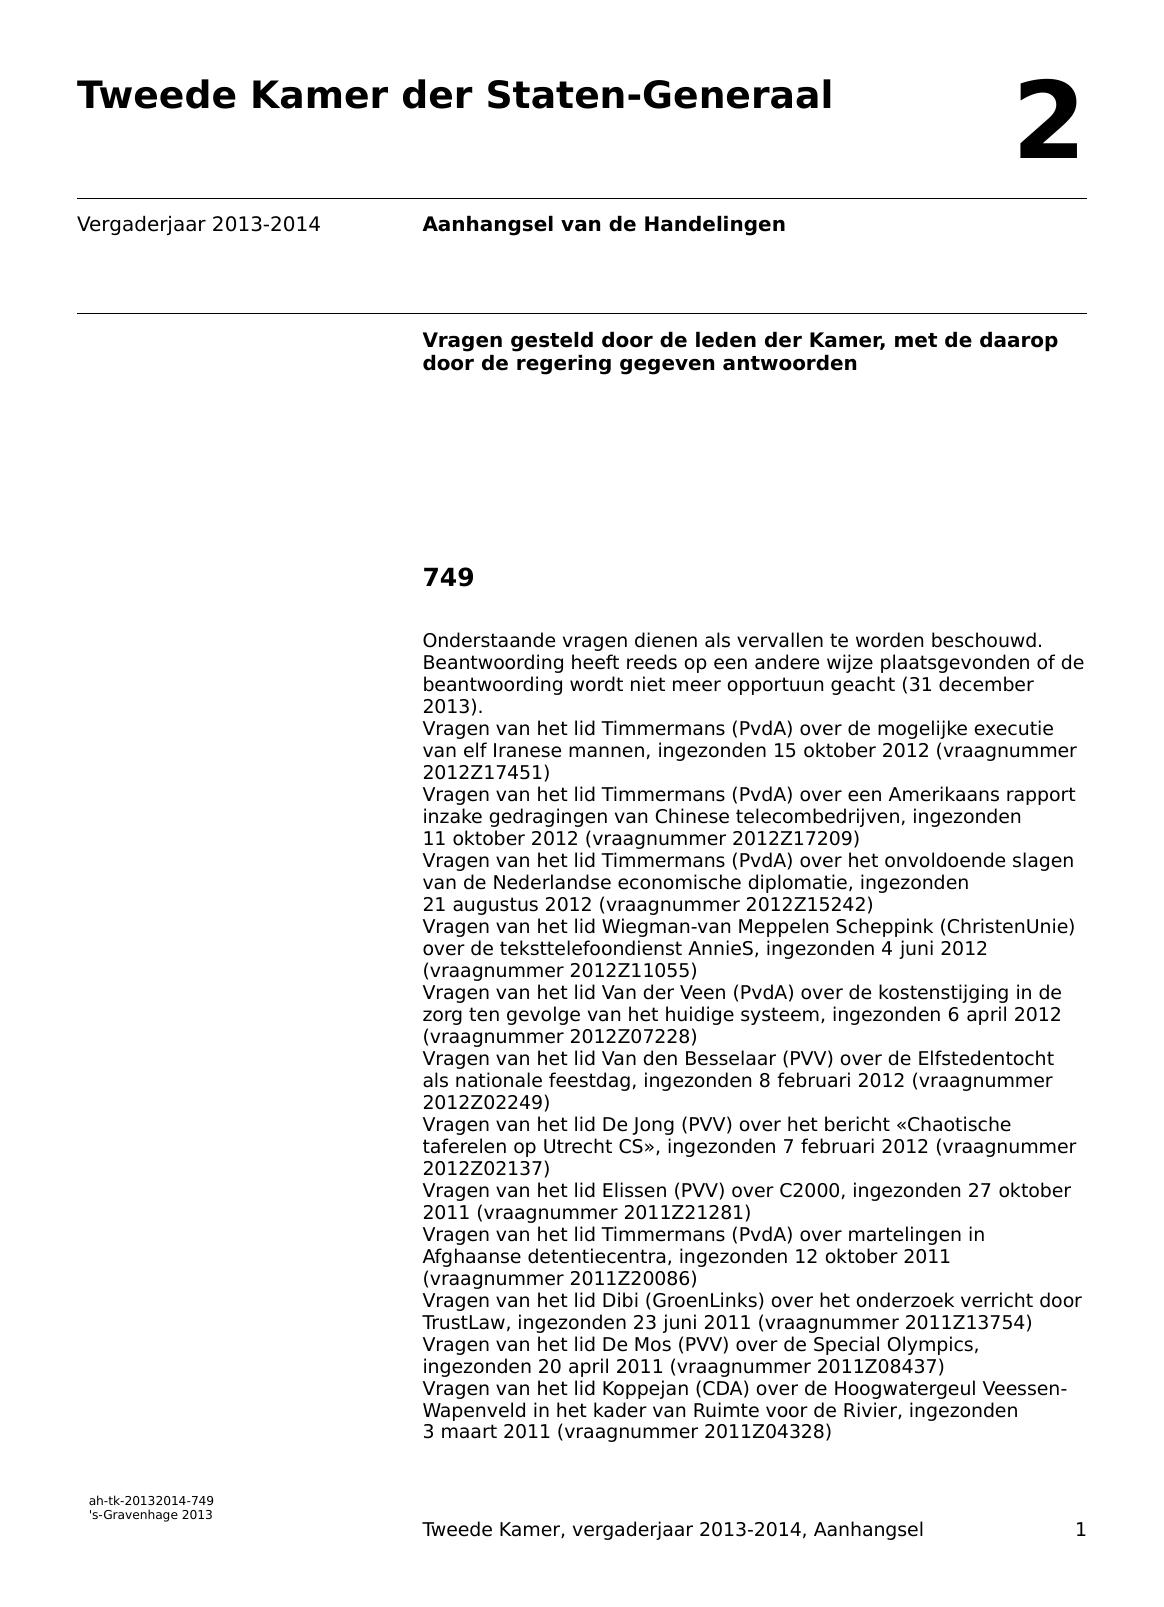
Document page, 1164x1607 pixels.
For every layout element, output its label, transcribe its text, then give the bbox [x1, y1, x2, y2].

table_cell Vergaderjaar 2013-2014 [77, 199, 422, 313]
table_header Tweede Kamer der Staten-Generaal [77, 59, 886, 198]
text Vragen van het lid Timmermans (PvdA) over het onvoldoende slagen van de Nederlandse economische diplomatie, ingezonden 21 augustus 2012 (vraagnummer 2012Z15242) [422, 850, 1087, 916]
text 's-Gravenhage 2013 [88, 1508, 323, 1522]
text Vragen van het lid De Jong (PVV) over het bericht «Chaotische taferelen op Utrecht CS», ingezonden 7 februari 2012 (vraagnummer 2012Z02137) [422, 1114, 1087, 1180]
text 749 [422, 563, 1087, 592]
text Vragen van het lid Timmermans (PvdA) over de mogelijke executie van elf Iranese mannen, ingezonden 15 oktober 2012 (vraagnummer 2012Z17451) [422, 718, 1087, 784]
table_cell [77, 314, 422, 375]
text Vragen van het lid Timmermans (PvdA) over martelingen in Afghaanse detentiecentra, ingezonden 12 oktober 2011 (vraagnummer 2011Z20086) [422, 1224, 1087, 1289]
text Vragen van het lid Elissen (PVV) over C2000, ingezonden 27 oktober 2011 (vraagnummer 2011Z21281) [422, 1180, 1087, 1224]
table_header 2 [886, 59, 1087, 198]
text Vragen van het lid Van den Besselaar (PVV) over de Elfstedentocht als nationale feestdag, ingezonden 8 februari 2012 (vraagnummer 2012Z02249) [422, 1048, 1087, 1114]
text Vragen van het lid Van der Veen (PvdA) over de kostenstijging in de zorg ten gevolge van het huidige systeem, ingezonden 6 april 2012 (vraagnummer 2012Z07228) [422, 982, 1087, 1048]
text Vragen van het lid Timmermans (PvdA) over een Amerikaans rapport inzake gedragingen van Chinese telecombedrijven, ingezonden 11 oktober 2012 (vraagnummer 2012Z17209) [422, 784, 1087, 850]
text Onderstaande vragen dienen als vervallen te worden beschouwd. Beantwoording heeft reeds op een andere wijze plaatsgevonden of de beantwoording wordt niet meer opportuun geacht (31 december 2013). [422, 630, 1087, 718]
text Vragen van het lid Dibi (GroenLinks) over het onderzoek verricht door TrustLaw, ingezonden 23 juni 2011 (vraagnummer 2011Z13754) [422, 1289, 1087, 1333]
table_cell Vragen gesteld door de leden der Kamer, met de daarop door de regering gegeven antwoorden [422, 314, 1087, 375]
table_cell Aanhangsel van de Handelingen [422, 199, 1087, 313]
text Vragen van het lid Koppejan (CDA) over de Hoogwatergeul Veessen-Wapenveld in het kader van Ruimte voor de Rivier, ingezonden 3 maart 2011 (vraagnummer 2011Z04328) [422, 1377, 1087, 1443]
text Vragen van het lid Wiegman-van Meppelen Scheppink (ChristenUnie) over de teksttelefoondienst AnnieS, ingezonden 4 juni 2012 (vraagnummer 2012Z11055) [422, 916, 1087, 982]
text Vragen van het lid De Mos (PVV) over de Special Olympics, ingezonden 20 april 2011 (vraagnummer 2011Z08437) [422, 1333, 1087, 1377]
text ah-tk-20132014-749 [88, 1494, 323, 1508]
